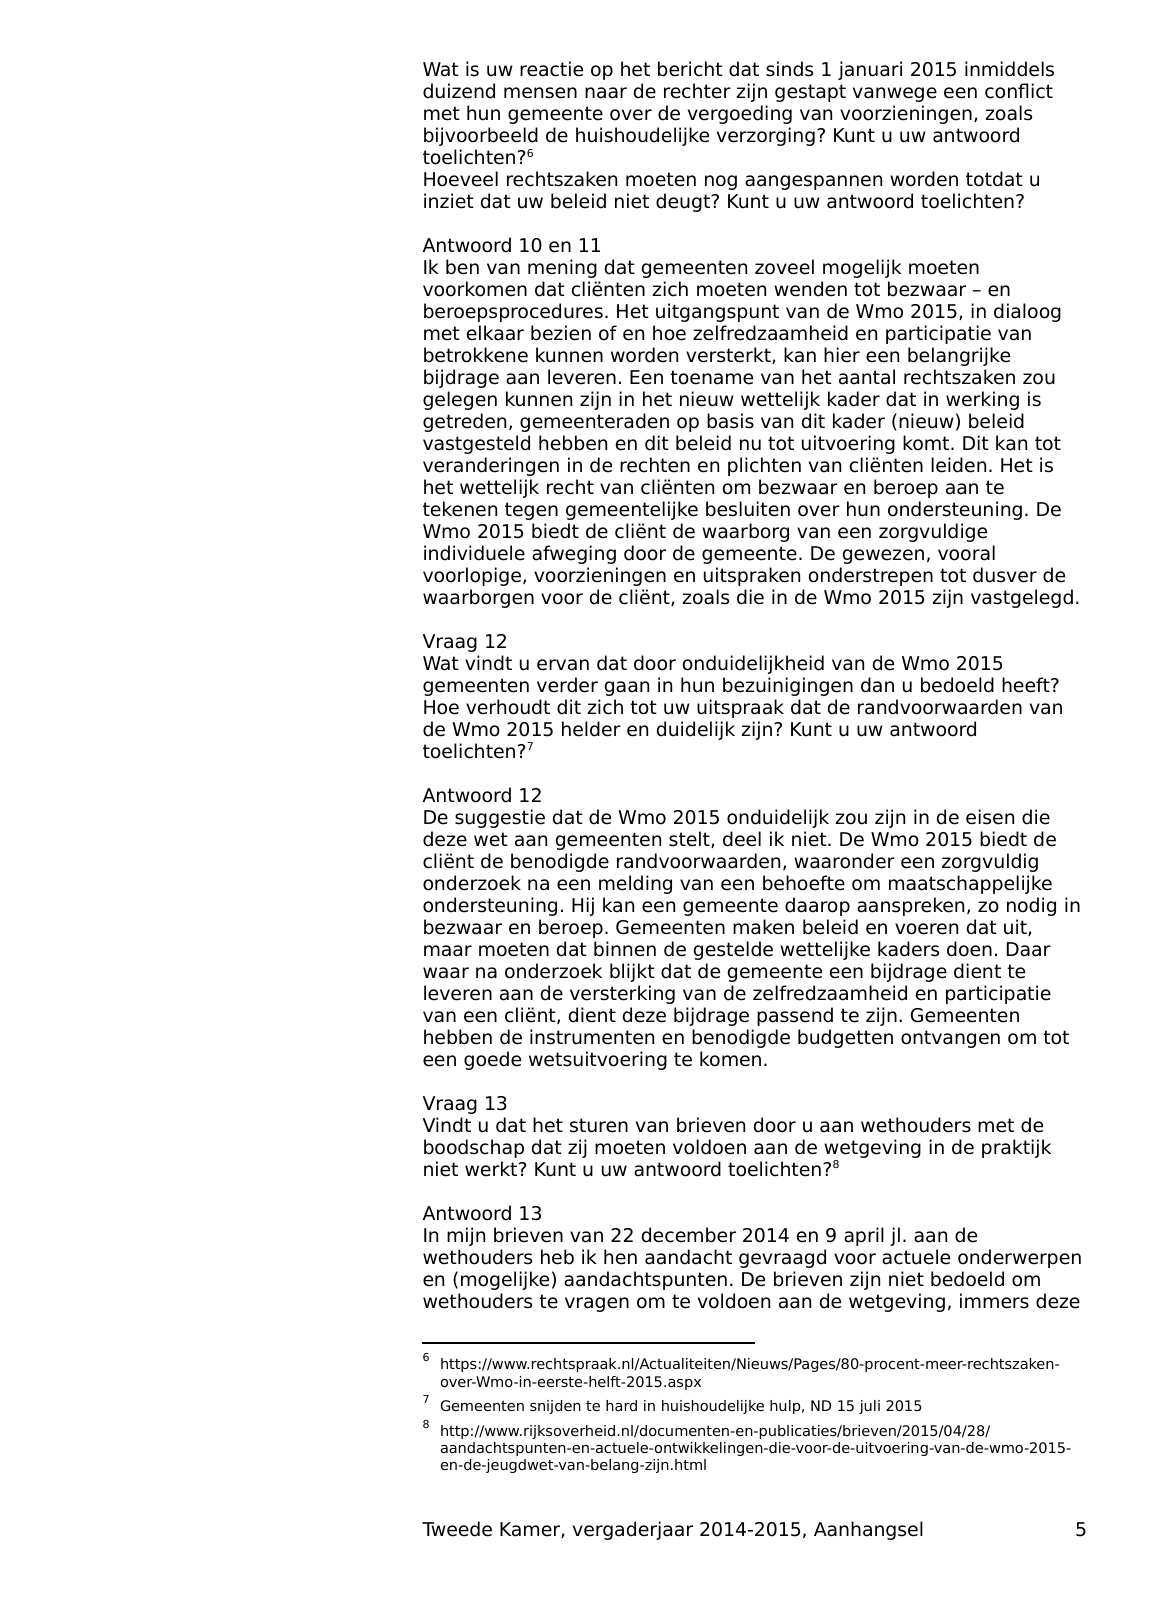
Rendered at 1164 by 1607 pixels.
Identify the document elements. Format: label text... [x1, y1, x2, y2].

text Vindt u dat het sturen van brieven door u aan wethouders met de boodschap dat zij moeten voldoen aan de wetgeving in de praktijk niet werkt? Kunt u uw antwoord toelichten? [422, 1115, 1087, 1181]
text Vraag 12 [422, 631, 1087, 653]
text http://www.rijksoverheid.nl/documenten-en-publicaties/brieven/2015/04/28/aandachtspunten-en-actuele-ontwikkelingen-die-voor-de-uitvoering-van-de-wmo-2015-en-de-jeugdwet-van-belang-zijn.html [422, 1418, 1087, 1474]
text De suggestie dat de Wmo 2015 onduidelijk zou zijn in de eisen die deze wet aan gemeenten stelt, deel ik niet. De Wmo 2015 biedt de cliënt de benodigde randvoorwaarden, waaronder een zorgvuldig onderzoek na een melding van een behoefte om maatschappelijke ondersteuning. Hij kan een gemeente daarop aanspreken, zo nodig in bezwaar en beroep. Gemeenten maken beleid en voeren dat uit, maar moeten dat binnen de gestelde wettelijke kaders doen. Daar waar na onderzoek blijkt dat de gemeente een bijdrage dient te leveren aan de versterking van de zelfredzaamheid en participatie van een cliënt, dient deze bijdrage passend te zijn. Gemeenten hebben de instrumenten en benodigde budgetten ontvangen om tot een goede wetsuitvoering te komen. [422, 807, 1087, 1071]
text Antwoord 13 [422, 1203, 1087, 1225]
text Wat vindt u ervan dat door onduidelijkheid van de Wmo 2015 gemeenten verder gaan in hun bezuinigingen dan u bedoeld heeft? Hoe verhoudt dit zich tot uw uitspraak dat de randvoorwaarden van de Wmo 2015 helder en duidelijk zijn? Kunt u uw antwoord toelichten? [422, 653, 1087, 763]
text Antwoord 10 en 11 [422, 235, 1087, 257]
text Gemeenten snijden te hard in huishoudelijke hulp, ND 15 juli 2015 [422, 1393, 1087, 1416]
text Vraag 13 [422, 1093, 1087, 1115]
text Hoeveel rechtszaken moeten nog aangespannen worden totdat u inziet dat uw beleid niet deugt? Kunt u uw antwoord toelichten? [422, 169, 1087, 213]
text Wat is uw reactie op het bericht dat sinds 1 januari 2015 inmiddels duizend mensen naar de rechter zijn gestapt vanwege een conflict met hun gemeente over de vergoeding van voorzieningen, zoals bijvoorbeeld de huishoudelijke verzorging? Kunt u uw antwoord toelichten? [422, 59, 1087, 169]
text https://www.rechtspraak.nl/Actualiteiten/Nieuws/Pages/80-procent-meer-rechtszaken-over-Wmo-in-eerste-helft-2015.aspx [422, 1352, 1087, 1391]
text Ik ben van mening dat gemeenten zoveel mogelijk moeten voorkomen dat cliënten zich moeten wenden tot bezwaar – en beroepsprocedures. Het uitgangspunt van de Wmo 2015, in dialoog met elkaar bezien of en hoe zelfredzaamheid en participatie van betrokkene kunnen worden versterkt, kan hier een belangrijke bijdrage aan leveren. Een toename van het aantal rechtszaken zou gelegen kunnen zijn in het nieuw wettelijk kader dat in werking is getreden, gemeenteraden op basis van dit kader (nieuw) beleid vastgesteld hebben en dit beleid nu tot uitvoering komt. Dit kan tot veranderingen in de rechten en plichten van cliënten leiden. Het is het wettelijk recht van cliënten om bezwaar en beroep aan te tekenen tegen gemeentelijke besluiten over hun ondersteuning. De Wmo 2015 biedt de cliënt de waarborg van een zorgvuldige individuele afweging door de gemeente. De gewezen, vooral voorlopige, voorzieningen en uitspraken onderstrepen tot dusver de waarborgen voor de cliënt, zoals die in de Wmo 2015 zijn vastgelegd. [422, 257, 1087, 609]
text In mijn brieven van 22 december 2014 en 9 april jl. aan de wethouders heb ik hen aandacht gevraagd voor actuele onderwerpen en (mogelijke) aandachtspunten. De brieven zijn niet bedoeld om wethouders te vragen om te voldoen aan de wetgeving, immers deze [422, 1225, 1087, 1313]
text Antwoord 12 [422, 785, 1087, 807]
